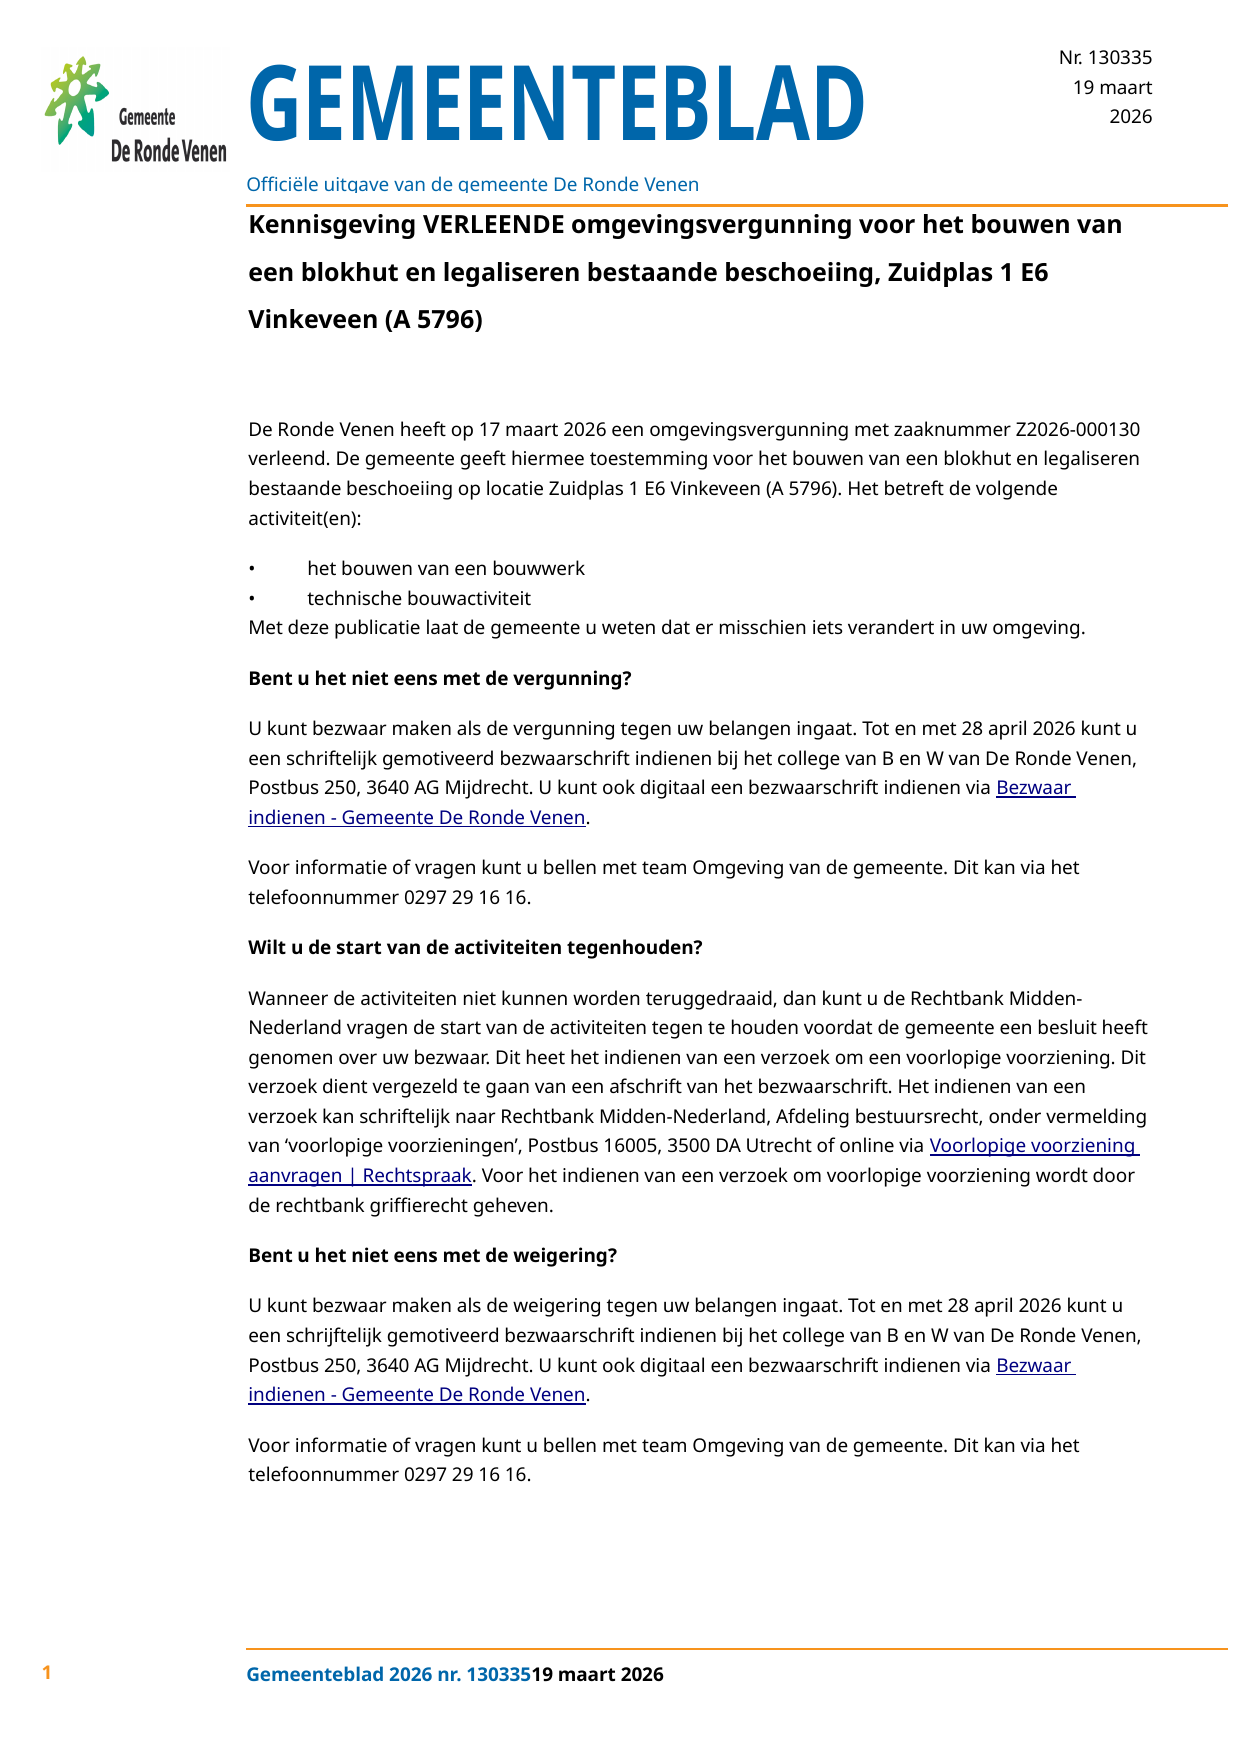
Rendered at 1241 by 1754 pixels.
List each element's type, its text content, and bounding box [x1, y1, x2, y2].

picture [41, 47, 231, 172]
text Wanneer de activiteiten niet kunnen worden teruggedraaid, dan kunt u de Rechtbank Midden-Nederland vragen de start van de activiteiten tegen te houden voordat de gemeente een besluit heeft genomen over uw bezwaar. Dit heet het indienen van een verzoek om een voorlopige voorziening. Dit verzoek dient vergezeld te gaan van een afschrift van het bezwaarschrift. Het indienen van een verzoek kan schriftelijk naar Rechtbank Midden-Nederland, Afdeling bestuursrecht, onder vermelding van ‘voorlopige voorzieningen’, Postbus 16005, 3500 DA Utrecht of online via Voorlopige voorziening aanvragen | Rechtspraak. Voor het indienen van een verzoek om voorlopige voorziening wordt door de rechtbank griffierecht geheven. [248, 985, 1152, 1217]
list het bouwen van een bouwwerk [248, 555, 1152, 581]
text Met deze publicatie laat de gemeente u weten dat er misschien iets verandert in uw omgeving. [248, 614, 1152, 640]
text Bent u het niet eens met de vergunning? [248, 665, 1152, 690]
text Voor informatie of vragen kunt u bellen met team Omgeving van de gemeente. Dit kan via het telefoonnummer 0297 29 16 16. [248, 1432, 1152, 1487]
text U kunt bezwaar maken als de weigering tegen uw belangen ingaat. Tot en met 28 april 2026 kunt u een schrijftelijk gemotiveerd bezwaarschrift indienen bij het college van B en W van De Ronde Venen, Postbus 250, 3640 AG Mijdrecht. U kunt ook digitaal een bezwaarschrift indienen via Bezwaar indienen - Gemeente De Ronde Venen. [248, 1293, 1152, 1407]
list technische bouwactiviteit [248, 585, 1152, 610]
text Kennisgeving VERLEENDE omgevingsvergunning voor het bouwen van een blokhut en legaliseren bestaande beschoeiing, Zuidplas 1 E6 Vinkeveen (A 5796) [248, 207, 1152, 336]
text De Ronde Venen heeft op 17 maart 2026 een omgevingsvergunning met zaaknummer Z2026-000130 verleend. De gemeente geeft hiermee toestemming voor het bouwen van een blokhut en legaliseren bestaande beschoeiing op locatie Zuidplas 1 E6 Vinkeveen (A 5796). Het betreft de volgende activiteit(en): [248, 416, 1152, 530]
text Voor informatie of vragen kunt u bellen met team Omgeving van de gemeente. Dit kan via het telefoonnummer 0297 29 16 16. [248, 854, 1152, 909]
text Wilt u de start van de activiteiten tegenhouden? [248, 934, 1152, 960]
text Bent u het niet eens met de weigering? [248, 1242, 1152, 1268]
text U kunt bezwaar maken als de vergunning tegen uw belangen ingaat. Tot en met 28 april 2026 kunt u een schriftelijk gemotiveerd bezwaarschrift indienen bij het college van B en W van De Ronde Venen, Postbus 250, 3640 AG Mijdrecht. U kunt ook digitaal een bezwaarschrift indienen via Bezwaar indienen - Gemeente De Ronde Venen. [248, 715, 1152, 829]
